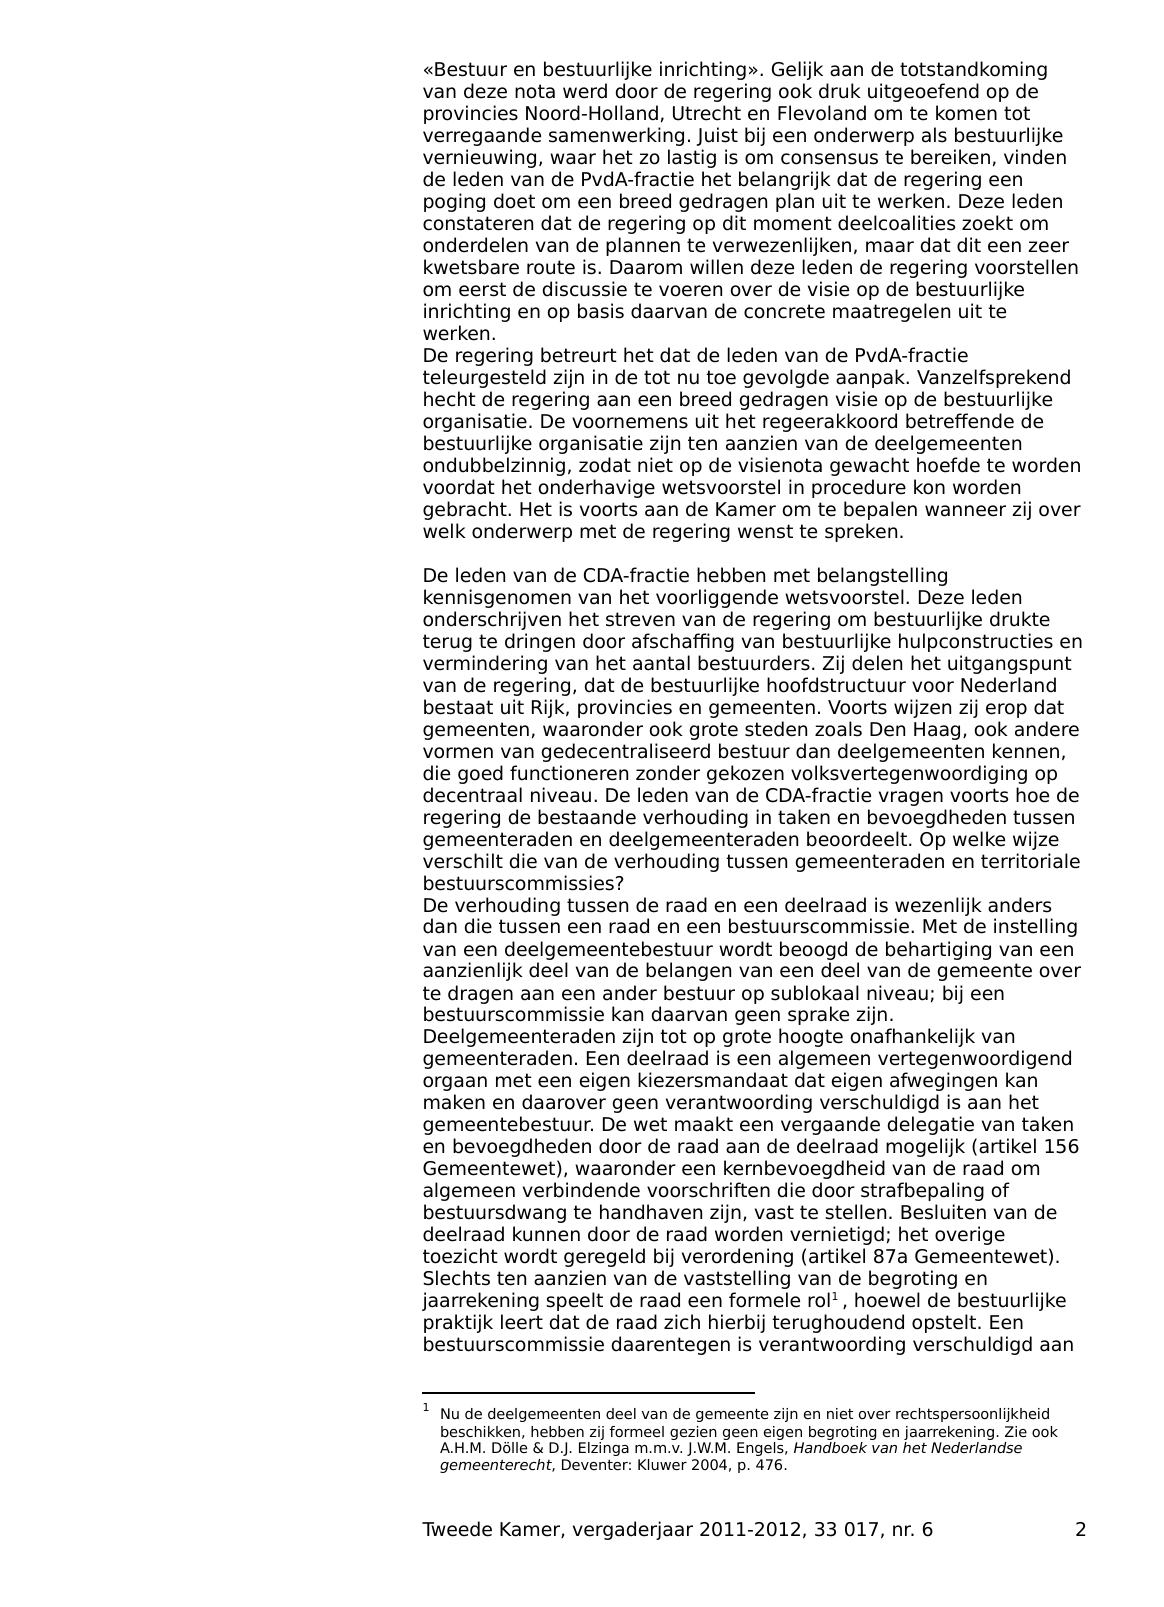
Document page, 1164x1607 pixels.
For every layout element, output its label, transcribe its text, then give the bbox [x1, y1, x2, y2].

text Nu de deelgemeenten deel van de gemeente zijn en niet over rechtspersoonlijkheid beschikken, hebben zij formeel gezien geen eigen begroting en jaarrekening. Zie ook A.H.M. Dölle & D.J. Elzinga m.m.v. J.W.M. Engels, Handboek van het Nederlandse gemeenterecht, Deventer: Kluwer 2004, p. 476. [422, 1402, 1087, 1474]
text De verhouding tussen de raad en een deelraad is wezenlijk anders dan die tussen een raad en een bestuurscommissie. Met de instelling van een deelgemeentebestuur wordt beoogd de behartiging van een aanzienlijk deel van de belangen van een deel van de gemeente over te dragen aan een ander bestuur op sublokaal niveau; bij een bestuurscommissie kan daarvan geen sprake zijn. Deelgemeenteraden zijn tot op grote hoogte onafhankelijk van gemeenteraden. Een deelraad is een algemeen vertegenwoordigend orgaan met een eigen kiezersmandaat dat eigen afwegingen kan maken en daarover geen verantwoording verschuldigd is aan het gemeentebestuur. De wet maakt een vergaande delegatie van taken en bevoegdheden door de raad aan de deelraad mogelijk (artikel 156 Gemeentewet), waaronder een kernbevoegdheid van de raad om algemeen verbindende voorschriften die door strafbepaling of bestuursdwang te handhaven zijn, vast te stellen. Besluiten van de deelraad kunnen door de raad worden vernietigd; het overige toezicht wordt geregeld bij verordening (artikel 87a Gemeentewet). Slechts ten aanzien van de vaststelling van de begroting en jaarrekening speelt de raad een formele rol, hoewel de bestuurlijke praktijk leert dat de raad zich hierbij terughoudend opstelt. Een bestuurscommissie daarentegen is verantwoording verschuldigd aan [422, 894, 1087, 1356]
text De leden van de CDA-fractie hebben met belangstelling kennisgenomen van het voorliggende wetsvoorstel. Deze leden onderschrijven het streven van de regering om bestuurlijke drukte terug te dringen door afschaffing van bestuurlijke hulpconstructies en vermindering van het aantal bestuurders. Zij delen het uitgangspunt van de regering, dat de bestuurlijke hoofdstructuur voor Nederland bestaat uit Rijk, provincies en gemeenten. Voorts wijzen zij erop dat gemeenten, waaronder ook grote steden zoals Den Haag, ook andere vormen van gedecentraliseerd bestuur dan deelgemeenten kennen, die goed functioneren zonder gekozen volksvertegenwoordiging op decentraal niveau. De leden van de CDA-fractie vragen voorts hoe de regering de bestaande verhouding in taken en bevoegdheden tussen gemeenteraden en deelgemeenteraden beoordeelt. Op welke wijze verschilt die van de verhouding tussen gemeenteraden en territoriale bestuurscommissies? [422, 565, 1087, 894]
text «Bestuur en bestuurlijke inrichting». Gelijk aan de totstandkoming van deze nota werd door de regering ook druk uitgeoefend op de provincies Noord-Holland, Utrecht en Flevoland om te komen tot verregaande samenwerking. Juist bij een onderwerp als bestuurlijke vernieuwing, waar het zo lastig is om consensus te bereiken, vinden de leden van de PvdA-fractie het belangrijk dat de regering een poging doet om een breed gedragen plan uit te werken. Deze leden constateren dat de regering op dit moment deelcoalities zoekt om onderdelen van de plannen te verwezenlijken, maar dat dit een zeer kwetsbare route is. Daarom willen deze leden de regering voorstellen om eerst de discussie te voeren over de visie op de bestuurlijke inrichting en op basis daarvan de concrete maatregelen uit te werken. [422, 59, 1087, 345]
text De regering betreurt het dat de leden van de PvdA-fractie teleurgesteld zijn in de tot nu toe gevolgde aanpak. Vanzelfsprekend hecht de regering aan een breed gedragen visie op de bestuurlijke organisatie. De voornemens uit het regeerakkoord betreffende de bestuurlijke organisatie zijn ten aanzien van de deelgemeenten ondubbelzinnig, zodat niet op de visienota gewacht hoefde te worden voordat het onderhavige wetsvoorstel in procedure kon worden gebracht. Het is voorts aan de Kamer om te bepalen wanneer zij over welk onderwerp met de regering wenst te spreken. [422, 345, 1087, 543]
